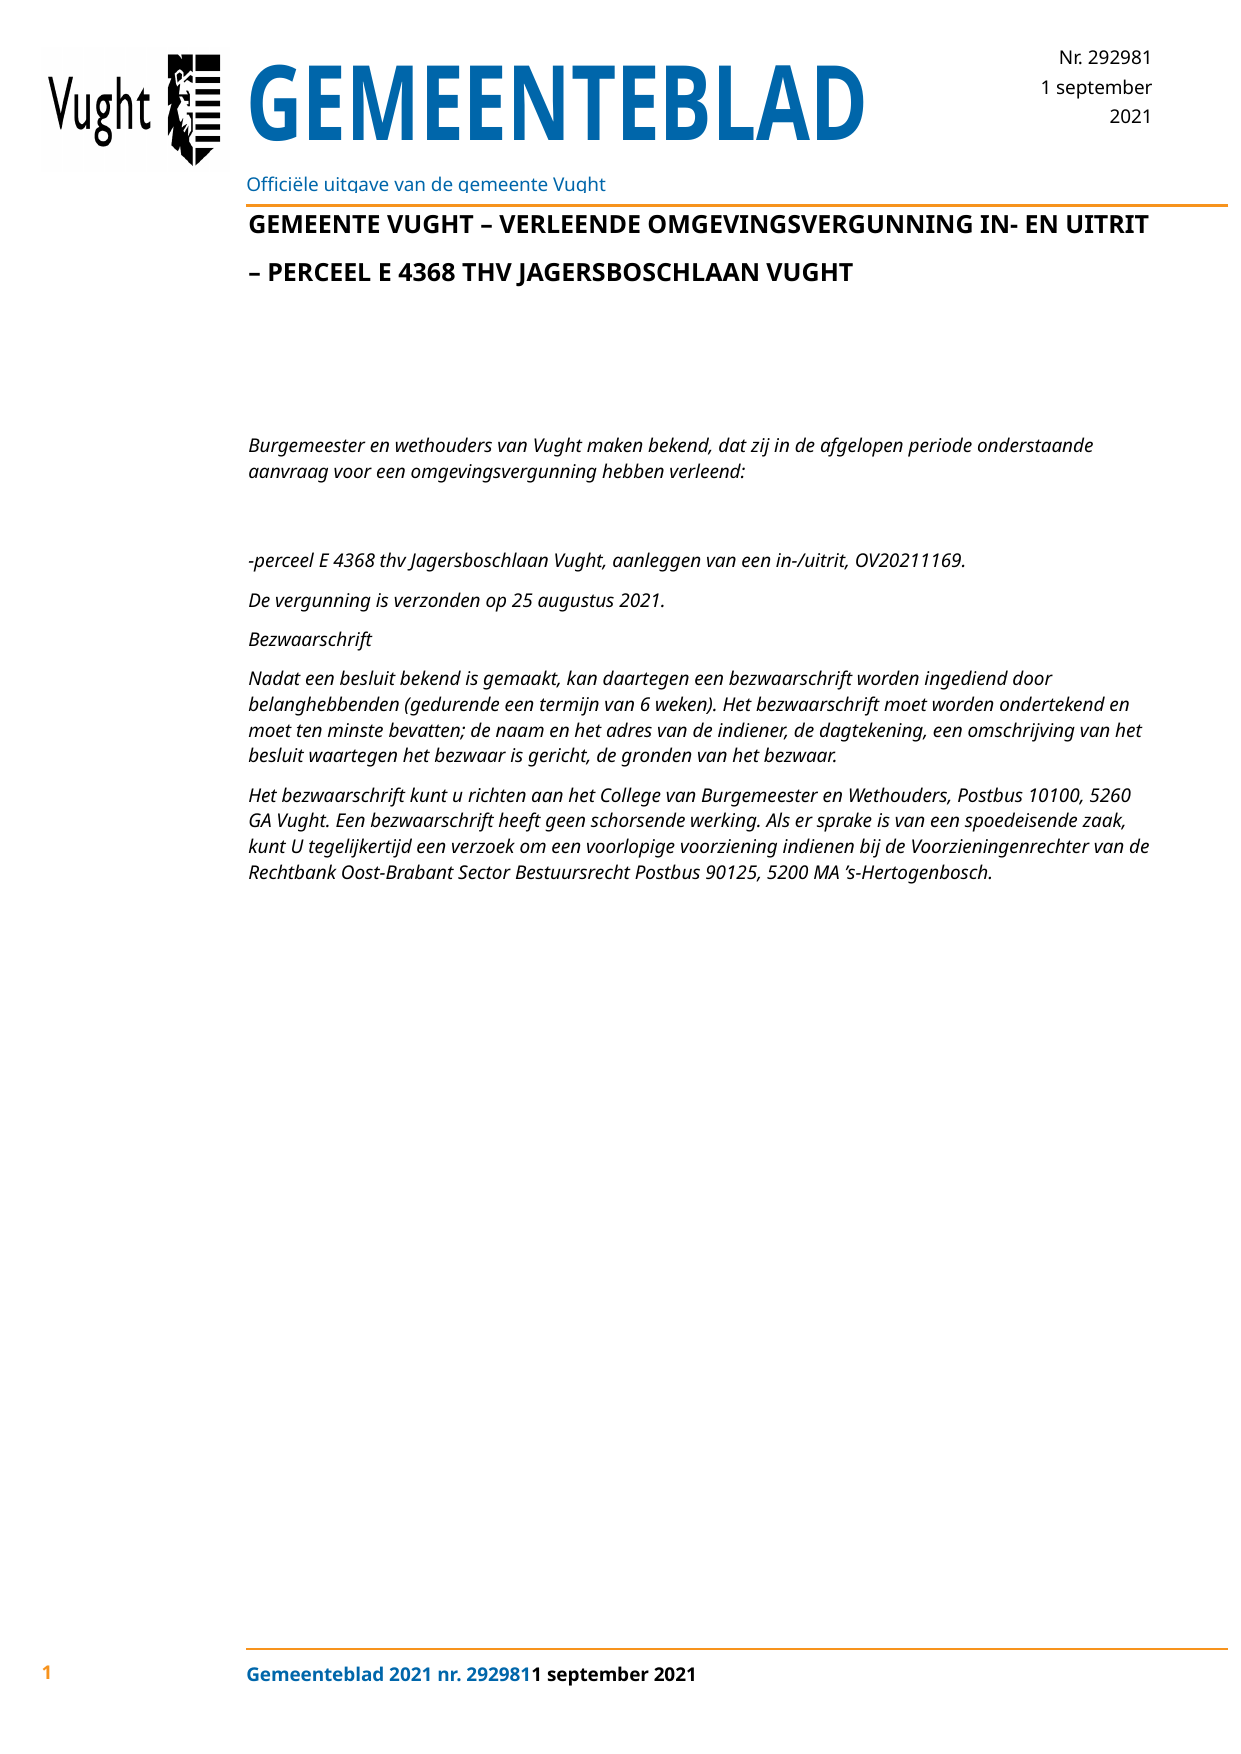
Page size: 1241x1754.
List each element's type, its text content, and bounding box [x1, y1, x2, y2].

text De vergunning is verzonden op 25 augustus 2021. [248, 587, 1152, 613]
text Burgemeester en wethouders van Vught maken bekend, dat zij in de afgelopen periode onderstaande aanvraag voor een omgevingsvergunning hebben verleend: [248, 432, 1152, 484]
text Nadat een besluit bekend is gemaakt, kan daartegen een bezwaarschrift worden ingediend door belanghebbenden (gedurende een termijn van 6 weken). Het bezwaarschrift moet worden ondertekend en moet ten minste bevatten; de naam en het adres van de indiener, de dagtekening, een omschrijving van het besluit waartegen het bezwaar is gericht, de gronden van het bezwaar. [248, 666, 1152, 768]
picture [41, 47, 231, 172]
text Het bezwaarschrift kunt u richten aan het College van Burgemeester en Wethouders, Postbus 10100, 5260 GA Vught. Een bezwaarschrift heeft geen schorsende werking. Als er sprake is van een spoedeisende zaak, kunt U tegelijkertijd een verzoek om een voorlopige voorziening indienen bij de Voorzieningenrechter van de Rechtbank Oost-Brabant Sector Bestuursrecht Postbus 90125, 5200 MA ’s-Hertogenbosch. [248, 782, 1152, 885]
text Bezwaarschrift [248, 626, 1152, 652]
text GEMEENTE VUGHT – VERLEENDE OMGEVINGSVERGUNNING IN- EN UITRIT – PERCEEL E 4368 THV JAGERSBOSCHLAAN VUGHT [248, 207, 1152, 288]
text -perceel E 4368 thv Jagersboschlaan Vught, aanleggen van een in-/uitrit, OV20211169. [248, 548, 1152, 573]
